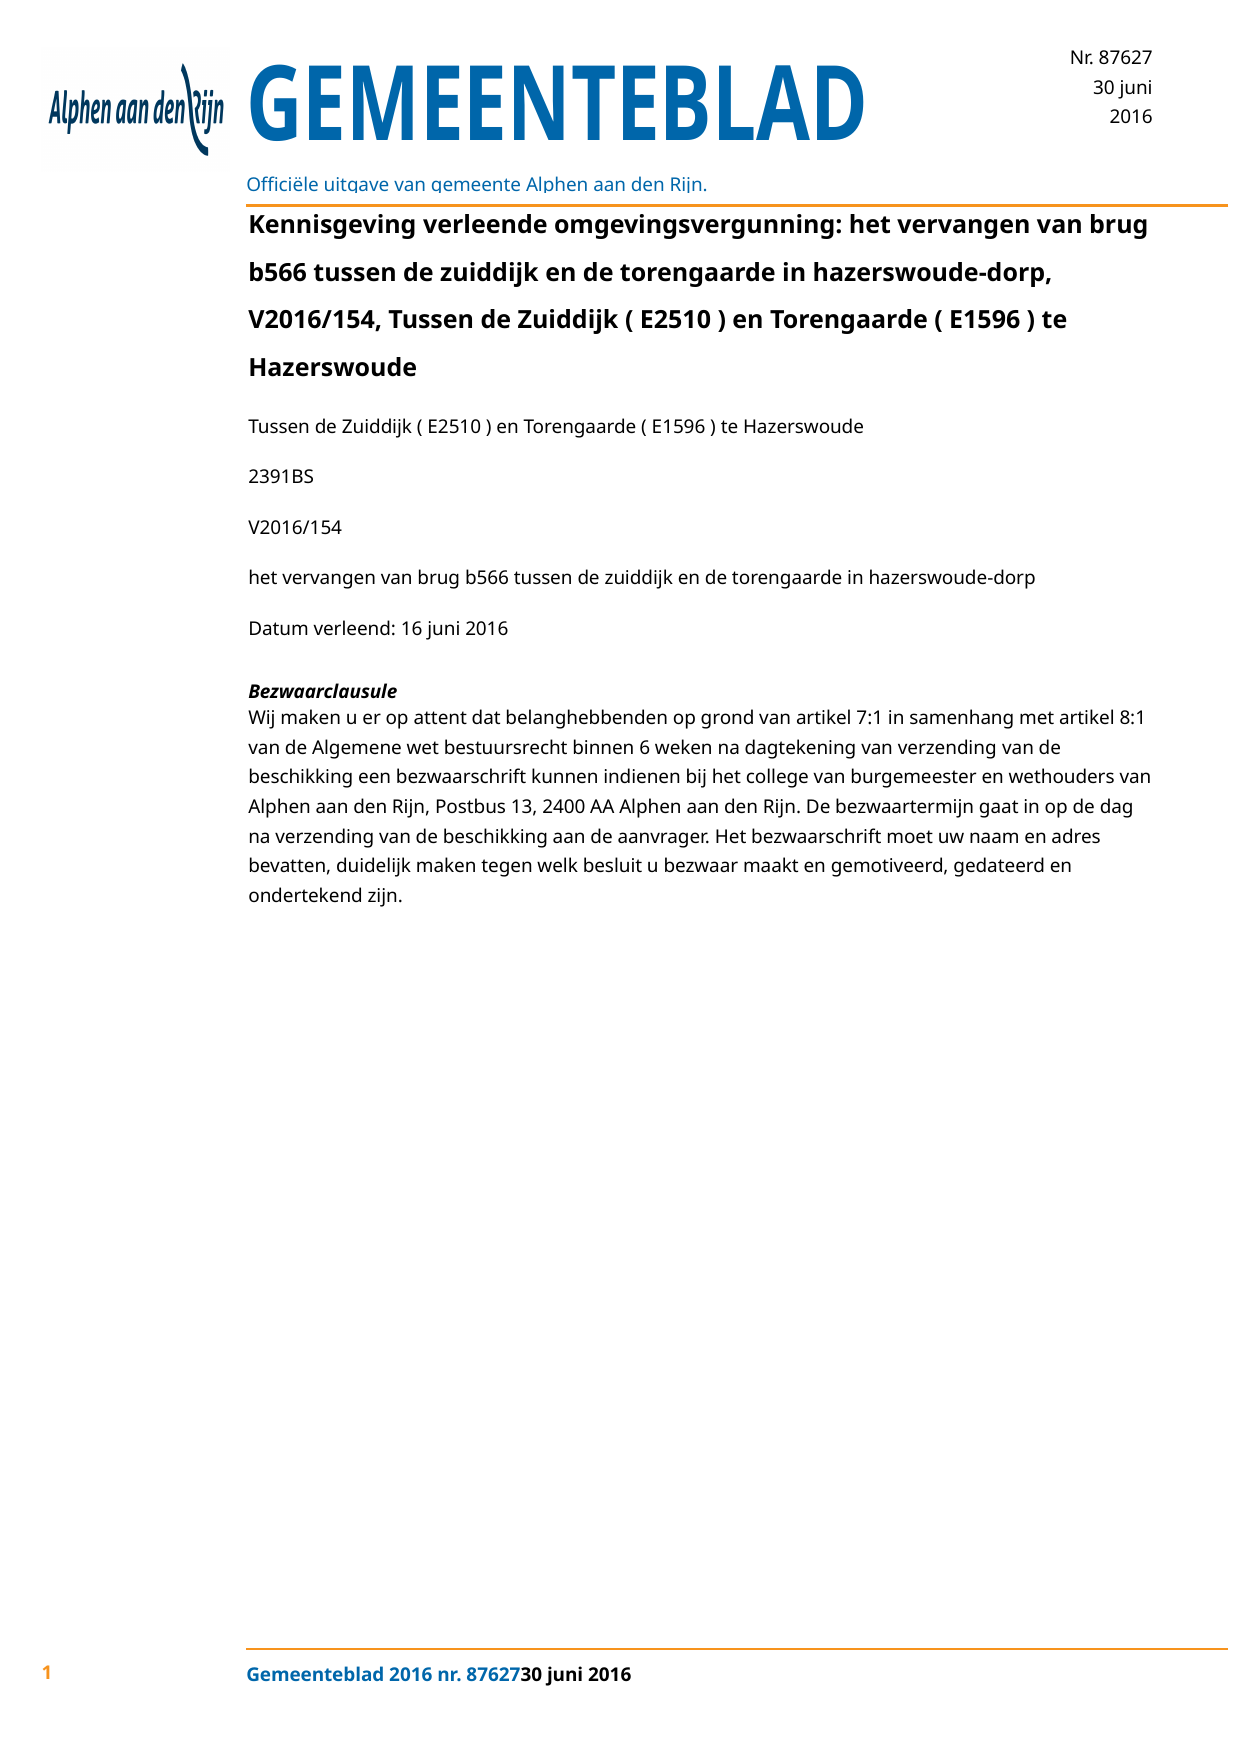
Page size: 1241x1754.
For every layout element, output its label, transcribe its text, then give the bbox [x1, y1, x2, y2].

text Datum verleend: 16 juni 2016 [248, 615, 1152, 641]
text Wij maken u er op attent dat belanghebbenden op grond van artikel 7:1 in samenhang met artikel 8:1 van de Algemene wet bestuursrecht binnen 6 weken na dagtekening van verzending van de beschikking een bezwaarschrift kunnen indienen bij het college van burgemeester en wethouders van Alphen aan den Rijn, Postbus 13, 2400 AA Alphen aan den Rijn. De bezwaartermijn gaat in op de dag na verzending van de beschikking aan de aanvrager. Het bezwaarschrift moet uw naam en adres bevatten, duidelijk maken tegen welk besluit u bezwaar maakt en gemotiveerd, gedateerd en ondertekend zijn. [248, 704, 1152, 908]
text Kennisgeving verleende omgevingsvergunning: het vervangen van brug b566 tussen de zuiddijk en de torengaarde in hazerswoude-dorp, V2016/154, Tussen de Zuiddijk ( E2510 ) en Torengaarde ( E1596 ) te Hazerswoude [248, 207, 1152, 384]
text V2016/154 [248, 514, 1152, 540]
picture [41, 47, 231, 172]
text Bezwaarclausule [248, 679, 1152, 704]
text Tussen de Zuiddijk ( E2510 ) en Torengaarde ( E1596 ) te Hazerswoude [248, 413, 1152, 439]
text het vervangen van brug b566 tussen de zuiddijk en de torengaarde in hazerswoude-dorp [248, 564, 1152, 590]
text 2391BS [248, 463, 1152, 489]
